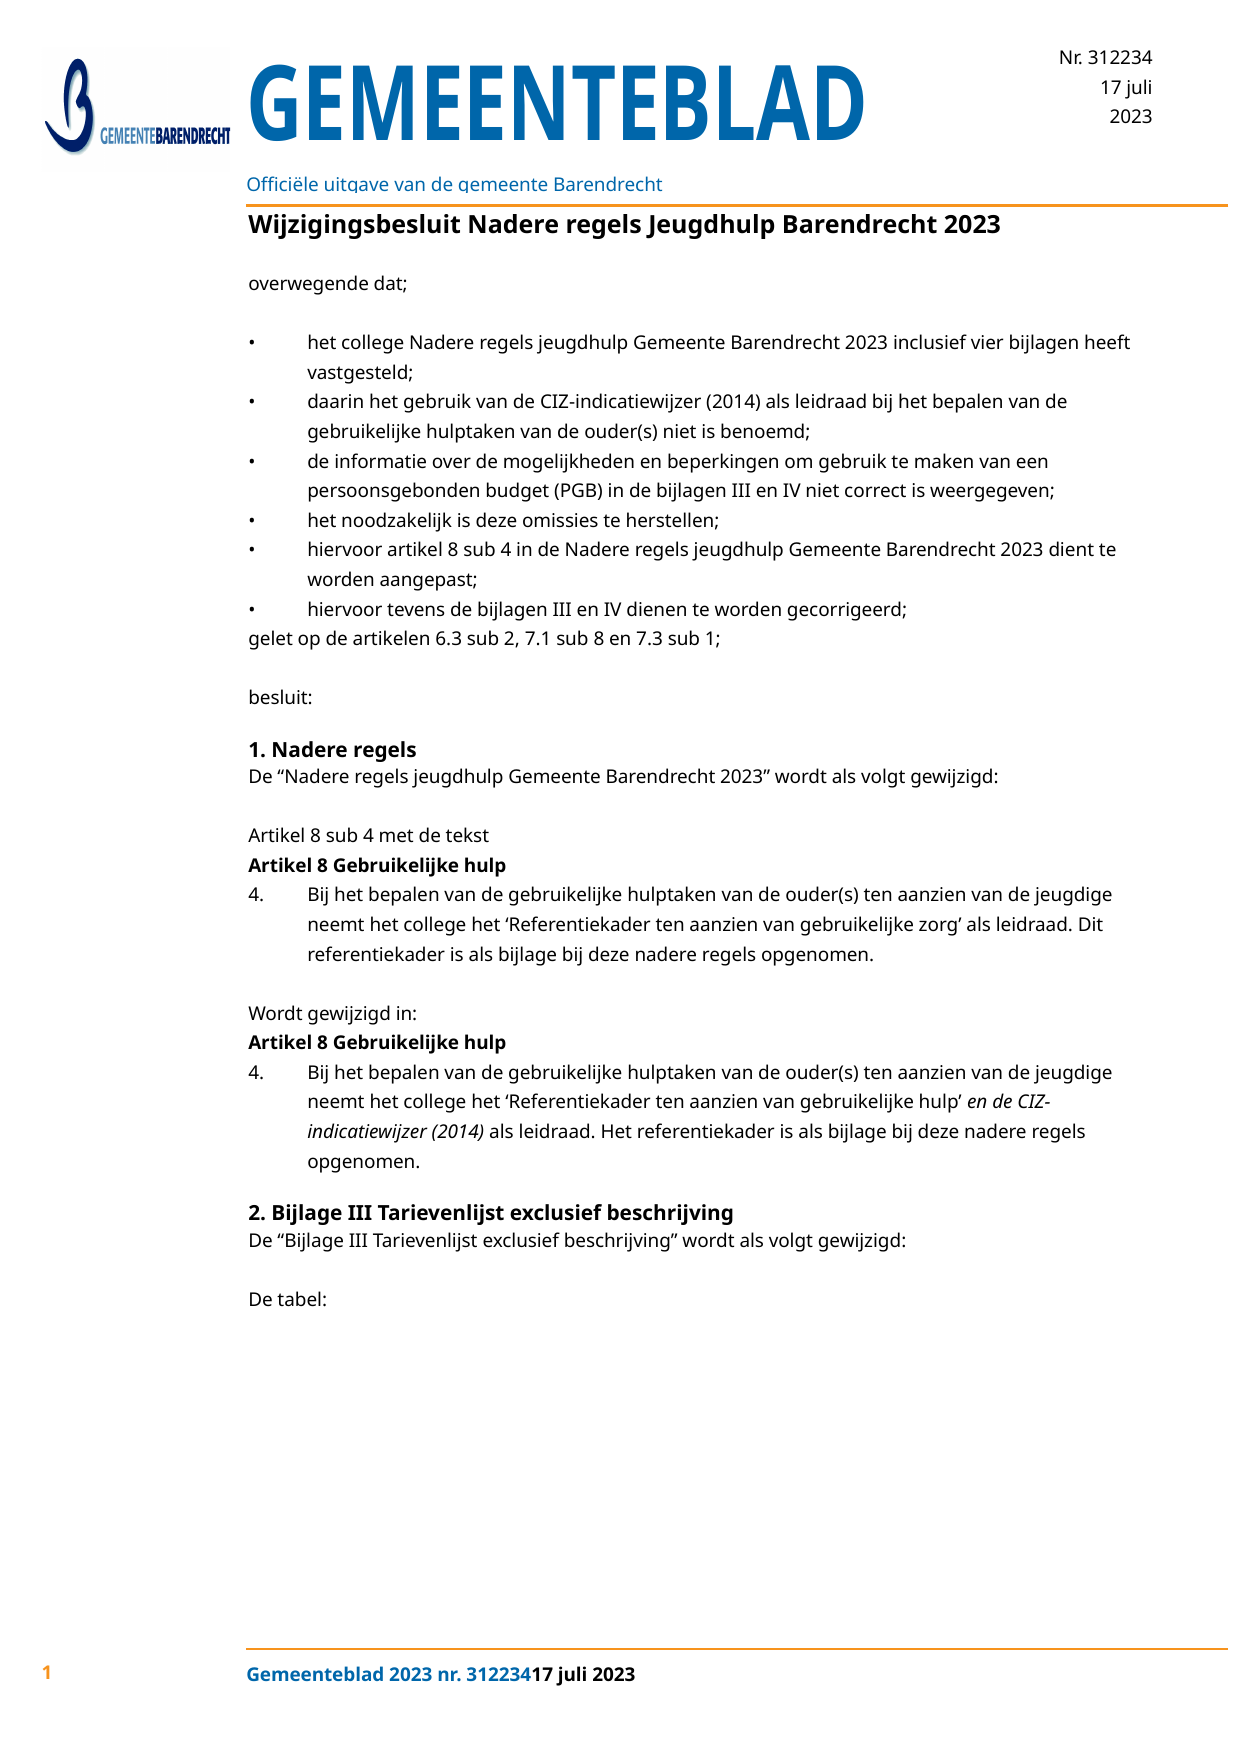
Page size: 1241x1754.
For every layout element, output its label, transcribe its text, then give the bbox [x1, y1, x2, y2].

text Wordt gewijzigd in: [248, 1000, 1152, 1026]
list hiervoor artikel 8 sub 4 in de Nadere regels jeugdhulp Gemeente Barendrecht 2023 dient te worden aangepast; [248, 537, 1152, 592]
list het noodzakelijk is deze omissies te herstellen; [248, 507, 1152, 533]
list het college Nadere regels jeugdhulp Gemeente Barendrecht 2023 inclusief vier bijlagen heeft vastgesteld; [248, 329, 1152, 385]
text 2. Bijlage III Tarievenlijst exclusief beschrijving [248, 1198, 1152, 1227]
text Artikel 8 sub 4 met de tekst [248, 822, 1152, 848]
text Artikel 8 Gebruikelijke hulp [248, 1029, 1152, 1055]
text 1. Nadere regels [248, 735, 1152, 763]
text Wijzigingsbesluit Nadere regels Jeugdhulp Barendrecht 2023 [248, 207, 1152, 241]
text De “Bijlage III Tarievenlijst exclusief beschrijving” wordt als volgt gewijzigd: [248, 1227, 1152, 1252]
list de informatie over de mogelijkheden en beperkingen om gebruik te maken van een persoonsgebonden budget (PGB) in de bijlagen III en IV niet correct is weergegeven; [248, 448, 1152, 503]
text De tabel: [248, 1286, 1152, 1312]
list Bij het bepalen van de gebruikelijke hulptaken van de ouder(s) ten aanzien van de jeugdige neemt het college het ‘Referentiekader ten aanzien van gebruikelijke hulp’ en de CIZ-indicatiewijzer (2014) als leidraad. Het referentiekader is als bijlage bij deze nadere regels opgenomen. [248, 1059, 1152, 1174]
picture [41, 47, 231, 172]
list Bij het bepalen van de gebruikelijke hulptaken van de ouder(s) ten aanzien van de jeugdige neemt het college het ‘Referentiekader ten aanzien van gebruikelijke zorg’ als leidraad. Dit referentiekader is als bijlage bij deze nadere regels opgenomen. [248, 882, 1152, 967]
list hiervoor tevens de bijlagen III en IV dienen te worden gecorrigeerd; [248, 596, 1152, 621]
text Artikel 8 Gebruikelijke hulp [248, 852, 1152, 878]
text besluit: [248, 684, 1152, 710]
text overwegende dat; [248, 270, 1152, 296]
text gelet op de artikelen 6.3 sub 2, 7.1 sub 8 en 7.3 sub 1; [248, 625, 1152, 651]
list daarin het gebruik van de CIZ-indicatiewijzer (2014) als leidraad bij het bepalen van de gebruikelijke hulptaken van de ouder(s) niet is benoemd; [248, 389, 1152, 444]
text De “Nadere regels jeugdhulp Gemeente Barendrecht 2023” wordt als volgt gewijzigd: [248, 763, 1152, 789]
